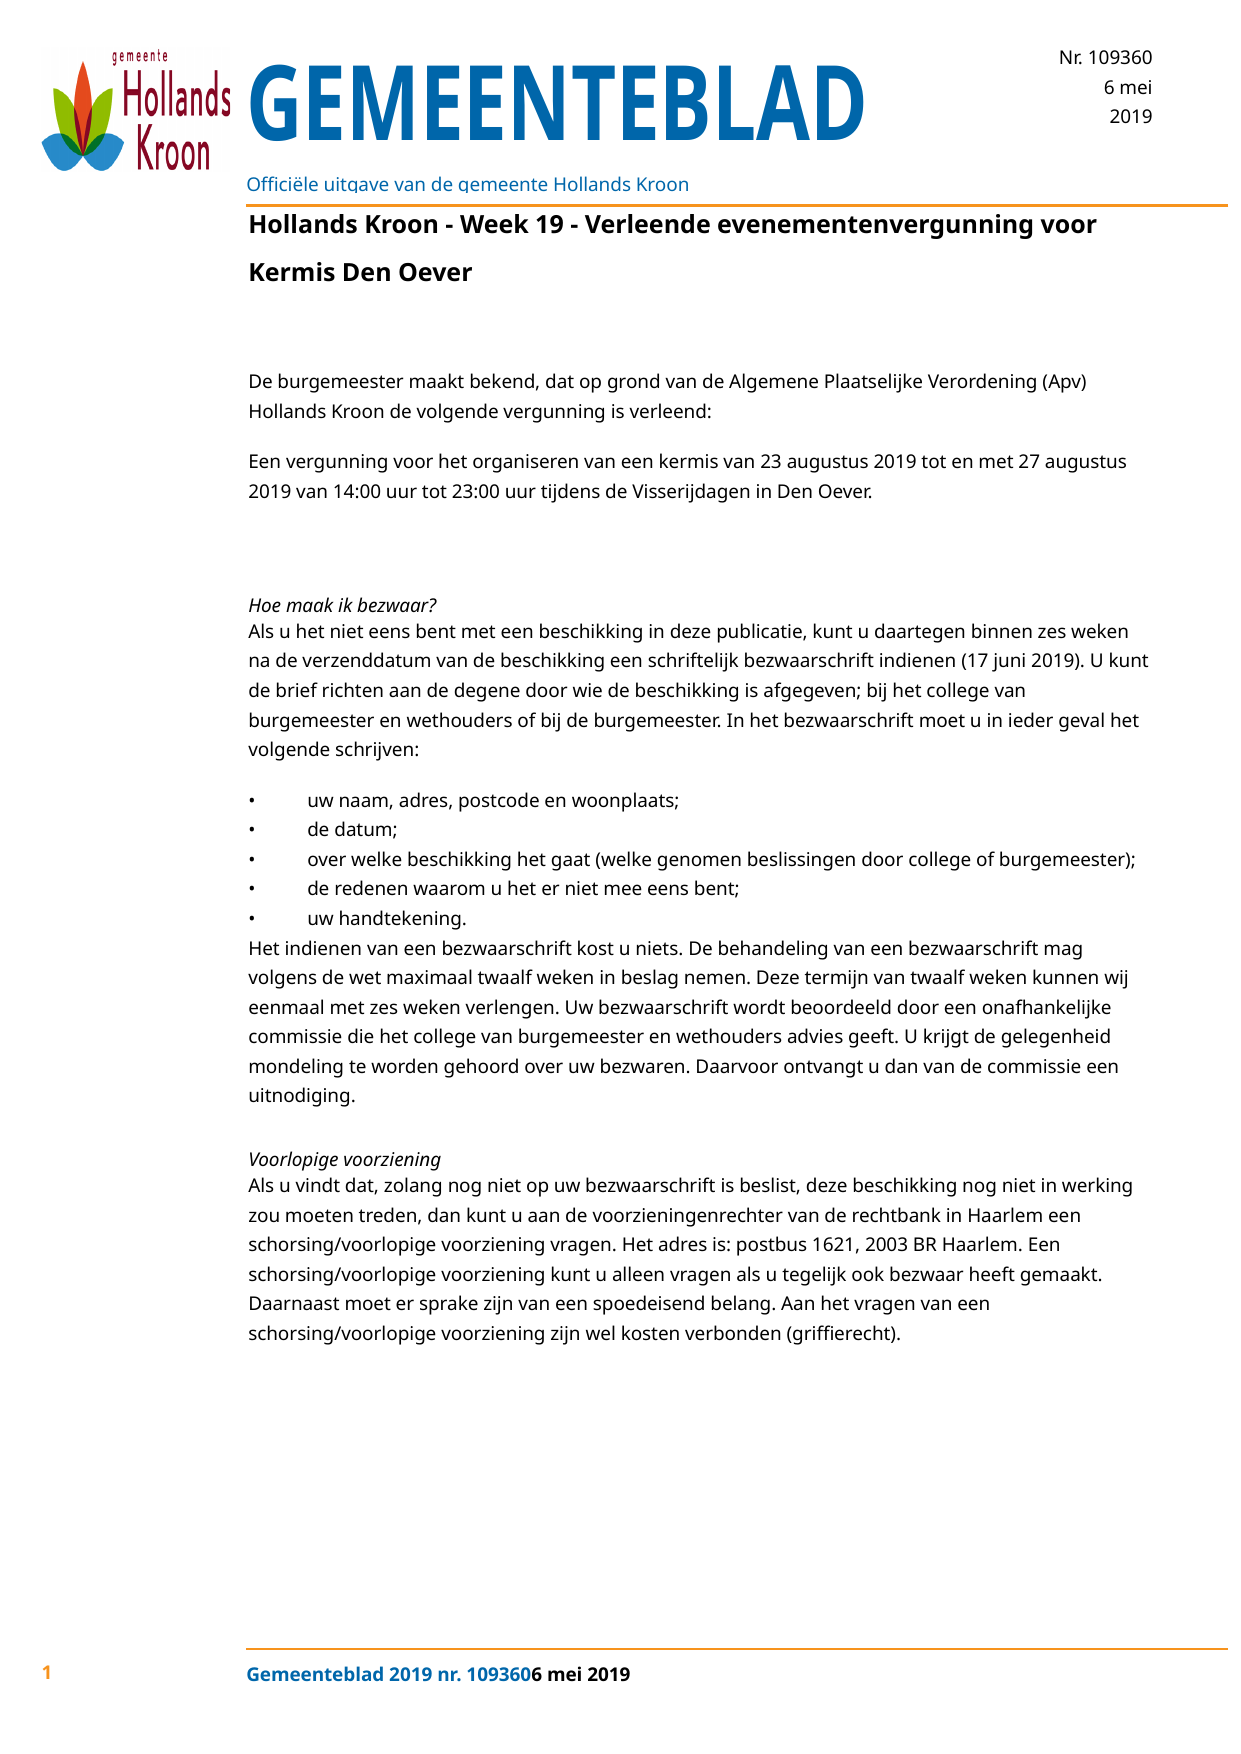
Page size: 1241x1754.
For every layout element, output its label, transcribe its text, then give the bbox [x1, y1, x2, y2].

text Hollands Kroon - Week 19 - Verleende evenementenvergunning voor Kermis Den Oever [248, 207, 1152, 288]
picture [41, 47, 231, 172]
text Als u vindt dat, zolang nog niet op uw bezwaarschrift is beslist, deze beschikking nog niet in werking zou moeten treden, dan kunt u aan de voorzieningenrechter van de rechtbank in Haarlem een schorsing/voorlopige voorziening vragen. Het adres is: postbus 1621, 2003 BR Haarlem. Een schorsing/voorlopige voorziening kunt u alleen vragen als u tegelijk ook bezwaar heeft gemaakt. Daarnaast moet er sprake zijn van een spoedeisend belang. Aan het vragen van een schorsing/voorlopige voorziening zijn wel kosten verbonden (griffierecht). [248, 1172, 1152, 1346]
list de datum; [248, 816, 1152, 842]
list de redenen waarom u het er niet mee eens bent; [248, 876, 1152, 901]
list uw handtekening. [248, 905, 1152, 931]
text Als u het niet eens bent met een beschikking in deze publicatie, kunt u daartegen binnen zes weken na de verzenddatum van de beschikking een schriftelijk bezwaarschrift indienen (17 juni 2019). U kunt de brief richten aan de degene door wie de beschikking is afgegeven; bij het college van burgemeester en wethouders of bij de burgemeester. In het bezwaarschrift moet u in ieder geval het volgende schrijven: [248, 618, 1152, 762]
list over welke beschikking het gaat (welke genomen beslissingen door college of burgemeester); [248, 846, 1152, 872]
text Een vergunning voor het organiseren van een kermis van 23 augustus 2019 tot en met 27 augustus 2019 van 14:00 uur tot 23:00 uur tijdens de Visserijdagen in Den Oever. [248, 448, 1152, 504]
text Hoe maak ik bezwaar? [248, 592, 1152, 618]
text Voorlopige voorziening [248, 1147, 1152, 1172]
list uw naam, adres, postcode en woonplaats; [248, 787, 1152, 812]
text Het indienen van een bezwaarschrift kost u niets. De behandeling van een bezwaarschrift mag volgens de wet maximaal twaalf weken in beslag nemen. Deze termijn van twaalf weken kunnen wij eenmaal met zes weken verlengen. Uw bezwaarschrift wordt beoordeeld door een onafhankelijke commissie die het college van burgemeester en wethouders advies geeft. U krijgt de gelegenheid mondeling te worden gehoord over uw bezwaren. Daarvoor ontvangt u dan van de commissie een uitnodiging. [248, 935, 1152, 1108]
text De burgemeester maakt bekend, dat op grond van de Algemene Plaatselijke Verordening (Apv) Hollands Kroon de volgende vergunning is verleend: [248, 368, 1152, 424]
